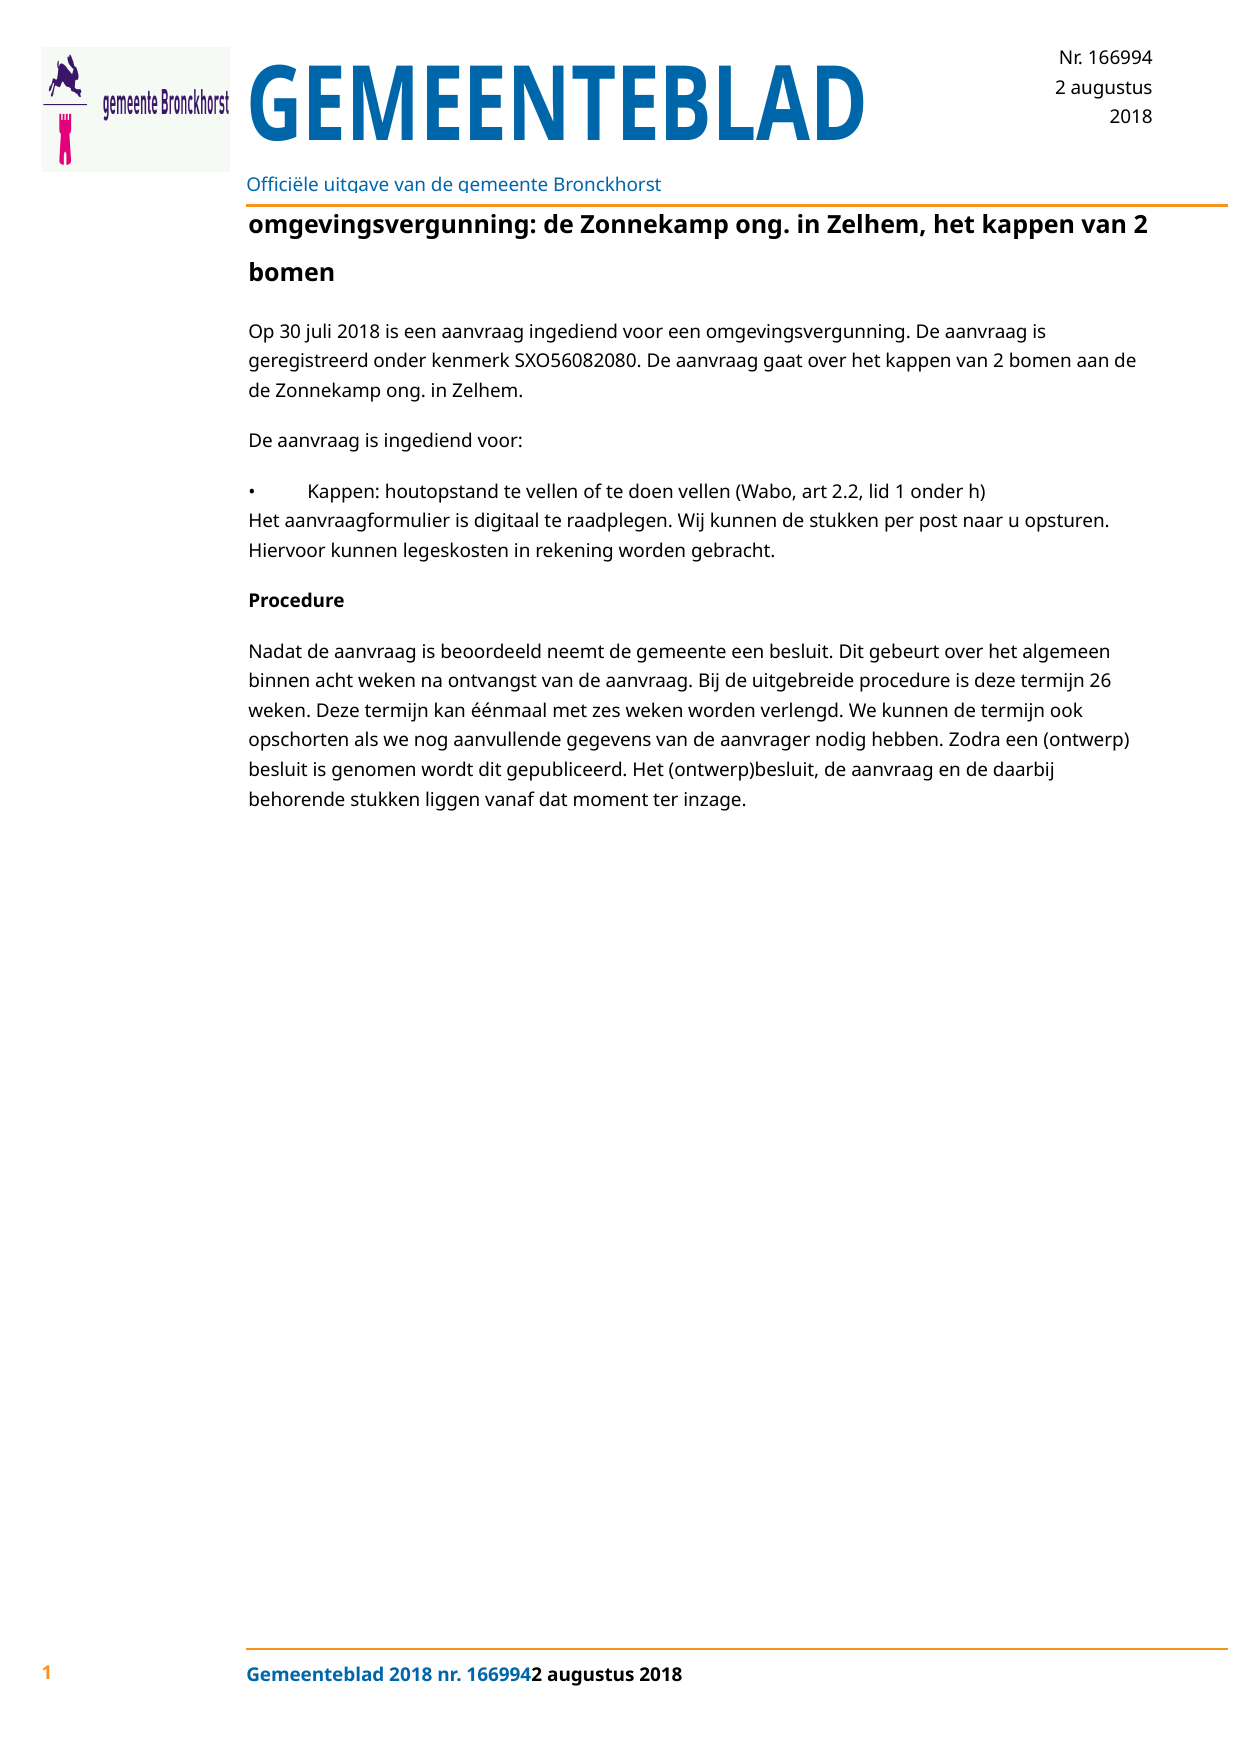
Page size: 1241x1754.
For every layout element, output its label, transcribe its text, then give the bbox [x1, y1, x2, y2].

text De aanvraag is ingediend voor: [248, 427, 1152, 453]
text Nadat de aanvraag is beoordeeld neemt de gemeente een besluit. Dit gebeurt over het algemeen binnen acht weken na ontvangst van de aanvraag. Bij de uitgebreide procedure is deze termijn 26 weken. Deze termijn kan éénmaal met zes weken worden verlengd. We kunnen de termijn ook opschorten als we nog aanvullende gegevens van de aanvrager nodig hebben. Zodra een (ontwerp) besluit is genomen wordt dit gepubliceerd. Het (ontwerp)besluit, de aanvraag en de daarbij behorende stukken liggen vanaf dat moment ter inzage. [248, 638, 1152, 812]
text Op 30 juli 2018 is een aanvraag ingediend voor een omgevingsvergunning. De aanvraag is geregistreerd onder kenmerk SXO56082080. De aanvraag gaat over het kappen van 2 bomen aan de de Zonnekamp ong. in Zelhem. [248, 318, 1152, 403]
picture [41, 47, 231, 172]
text Het aanvraagformulier is digitaal te raadplegen. Wij kunnen de stukken per post naar u opsturen. Hiervoor kunnen legeskosten in rekening worden gebracht. [248, 507, 1152, 563]
text Procedure [248, 587, 1152, 613]
text omgevingsvergunning: de Zonnekamp ong. in Zelhem, het kappen van 2 bomen [248, 207, 1152, 288]
list Kappen: houtopstand te vellen of te doen vellen (Wabo, art 2.2, lid 1 onder h) [248, 478, 1152, 504]
